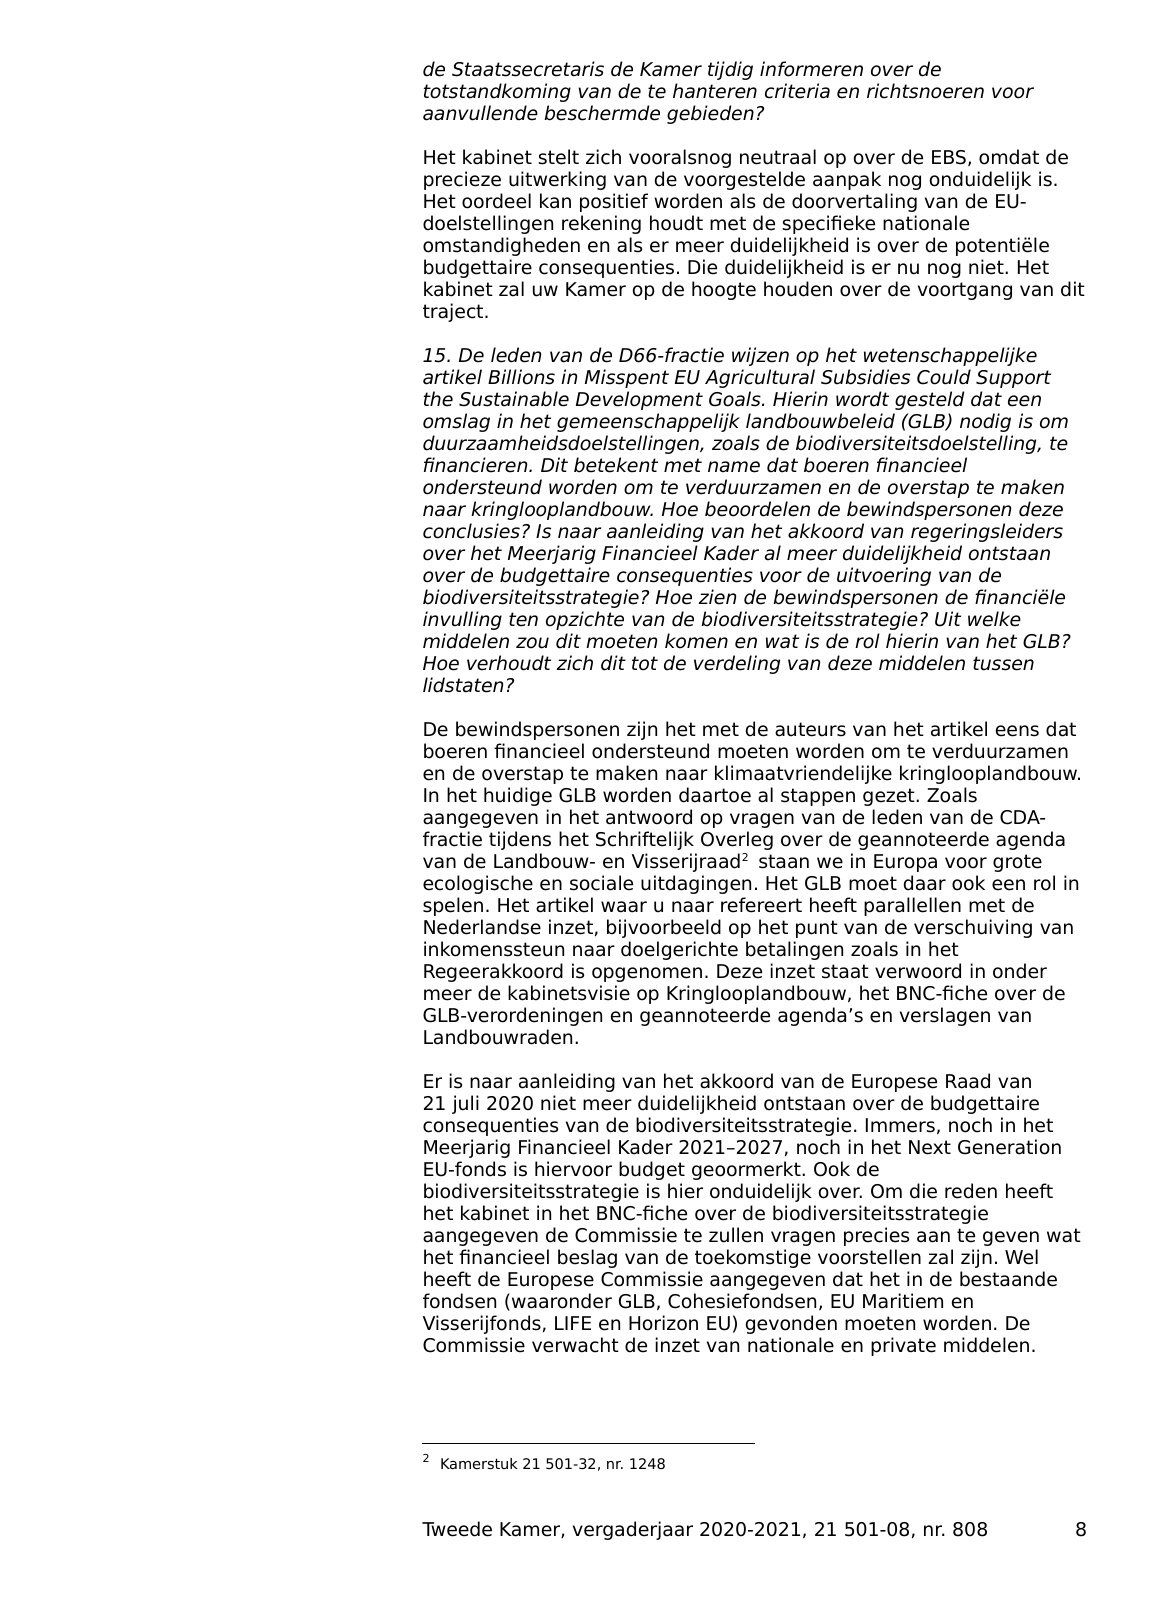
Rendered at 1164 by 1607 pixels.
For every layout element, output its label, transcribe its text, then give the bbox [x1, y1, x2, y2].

text Er is naar aanleiding van het akkoord van de Europese Raad van 21 juli 2020 niet meer duidelijkheid ontstaan over de budgettaire consequenties van de biodiversiteitsstrategie. Immers, noch in het Meerjarig Financieel Kader 2021–2027, noch in het Next Generation EU-fonds is hiervoor budget geoormerkt. Ook de biodiversiteitsstrategie is hier onduidelijk over. Om die reden heeft het kabinet in het BNC-fiche over de biodiversiteitsstrategie aangegeven de Commissie te zullen vragen precies aan te geven wat het financieel beslag van de toekomstige voorstellen zal zijn. Wel heeft de Europese Commissie aangegeven dat het in de bestaande fondsen (waaronder GLB, Cohesiefondsen, EU Maritiem en Visserijfonds, LIFE en Horizon EU) gevonden moeten worden. De Commissie verwacht de inzet van nationale en private middelen. [422, 1071, 1087, 1357]
text Het kabinet stelt zich vooralsnog neutraal op over de EBS, omdat de precieze uitwerking van de voorgestelde aanpak nog onduidelijk is. Het oordeel kan positief worden als de doorvertaling van de EU-doelstellingen rekening houdt met de specifieke nationale omstandigheden en als er meer duidelijkheid is over de potentiële budgettaire consequenties. Die duidelijkheid is er nu nog niet. Het kabinet zal uw Kamer op de hoogte houden over de voortgang van dit traject. [422, 147, 1087, 323]
text De bewindspersonen zijn het met de auteurs van het artikel eens dat boeren financieel ondersteund moeten worden om te verduurzamen en de overstap te maken naar klimaatvriendelijke kringlooplandbouw. In het huidige GLB worden daartoe al stappen gezet. Zoals aangegeven in het antwoord op vragen van de leden van de CDA-fractie tijdens het Schriftelijk Overleg over de geannoteerde agenda van de Landbouw- en Visserijraad staan we in Europa voor grote ecologische en sociale uitdagingen. Het GLB moet daar ook een rol in spelen. Het artikel waar u naar refereert heeft parallellen met de Nederlandse inzet, bijvoorbeeld op het punt van de verschuiving van inkomenssteun naar doelgerichte betalingen zoals in het Regeerakkoord is opgenomen. Deze inzet staat verwoord in onder meer de kabinetsvisie op Kringlooplandbouw, het BNC-fiche over de GLB-verordeningen en geannoteerde agenda’s en verslagen van Landbouwraden. [422, 719, 1087, 1049]
text 15. De leden van de D66-fractie wijzen op het wetenschappelijke artikel Billions in Misspent EU Agricultural Subsidies Could Support the Sustainable Development Goals. Hierin wordt gesteld dat een omslag in het gemeenschappelijk landbouwbeleid (GLB) nodig is om duurzaamheidsdoelstellingen, zoals de biodiversiteitsdoelstelling, te financieren. Dit betekent met name dat boeren financieel ondersteund worden om te verduurzamen en de overstap te maken naar kringlooplandbouw. Hoe beoordelen de bewindspersonen deze conclusies? Is naar aanleiding van het akkoord van regeringsleiders over het Meerjarig Financieel Kader al meer duidelijkheid ontstaan over de budgettaire consequenties voor de uitvoering van de biodiversiteitsstrategie? Hoe zien de bewindspersonen de financiële invulling ten opzichte van de biodiversiteitsstrategie? Uit welke middelen zou dit moeten komen en wat is de rol hierin van het GLB? Hoe verhoudt zich dit tot de verdeling van deze middelen tussen lidstaten? [422, 345, 1087, 697]
text de Staatssecretaris de Kamer tijdig informeren over de totstandkoming van de te hanteren criteria en richtsnoeren voor aanvullende beschermde gebieden? [422, 59, 1087, 125]
text Kamerstuk 21 501-32, nr. 1248 [422, 1452, 1087, 1474]
